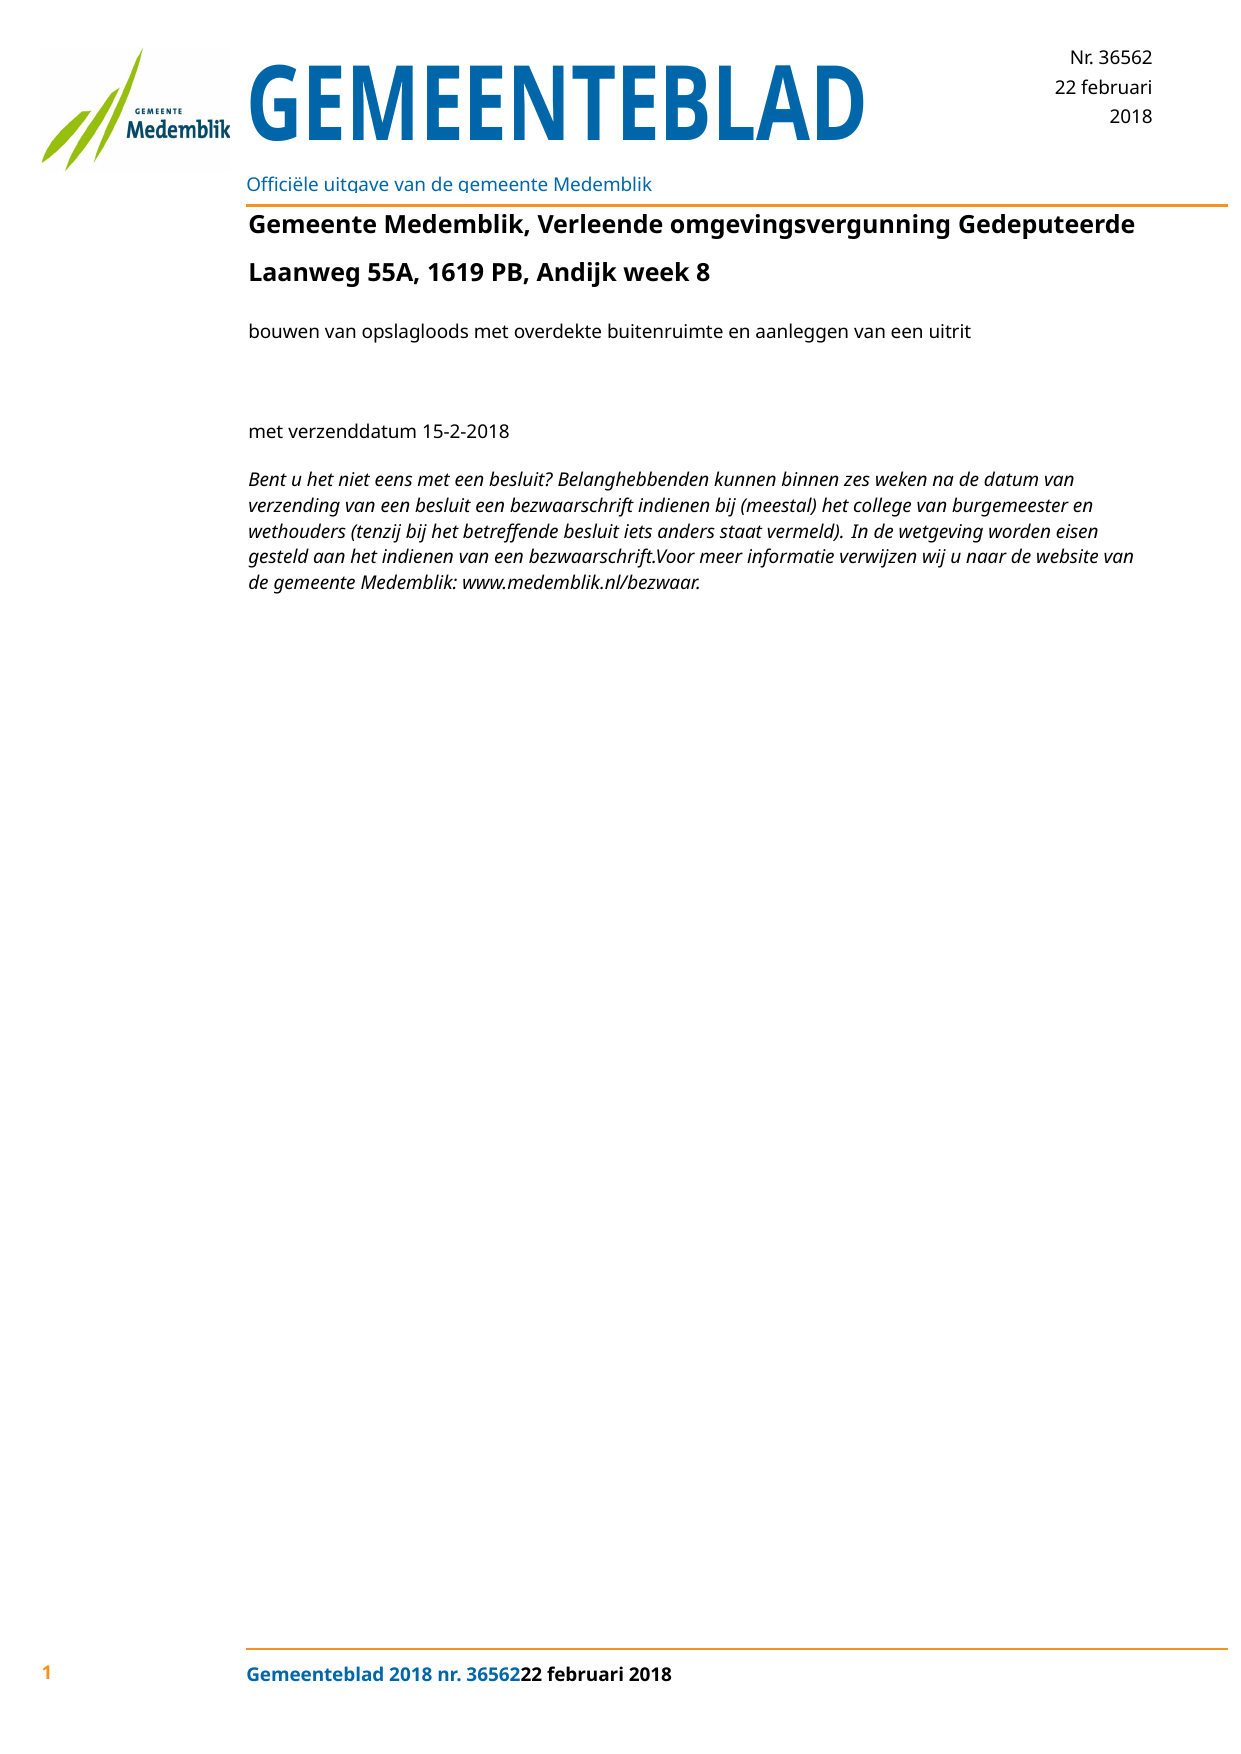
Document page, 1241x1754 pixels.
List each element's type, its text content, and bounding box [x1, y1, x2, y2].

text bouwen van opslagloods met overdekte buitenruimte en aanleggen van een uitrit [248, 318, 1152, 344]
picture [41, 47, 231, 172]
text Bent u het niet eens met een besluit? Belanghebbenden kunnen binnen zes weken na de datum van verzending van een besluit een bezwaarschrift indienen bij (meestal) het college van burgemeester en wethouders (tenzij bij het betreffende besluit iets anders staat vermeld). In de wetgeving worden eisen gesteld aan het indienen van een bezwaarschrift.Voor meer informatie verwijzen wij u naar de website van de gemeente Medemblik: www.medemblik.nl/bezwaar. [248, 467, 1152, 595]
text met verzenddatum 15-2-2018 [248, 419, 1152, 444]
text Gemeente Medemblik, Verleende omgevingsvergunning Gedeputeerde Laanweg 55A, 1619 PB, Andijk week 8 [248, 207, 1152, 288]
